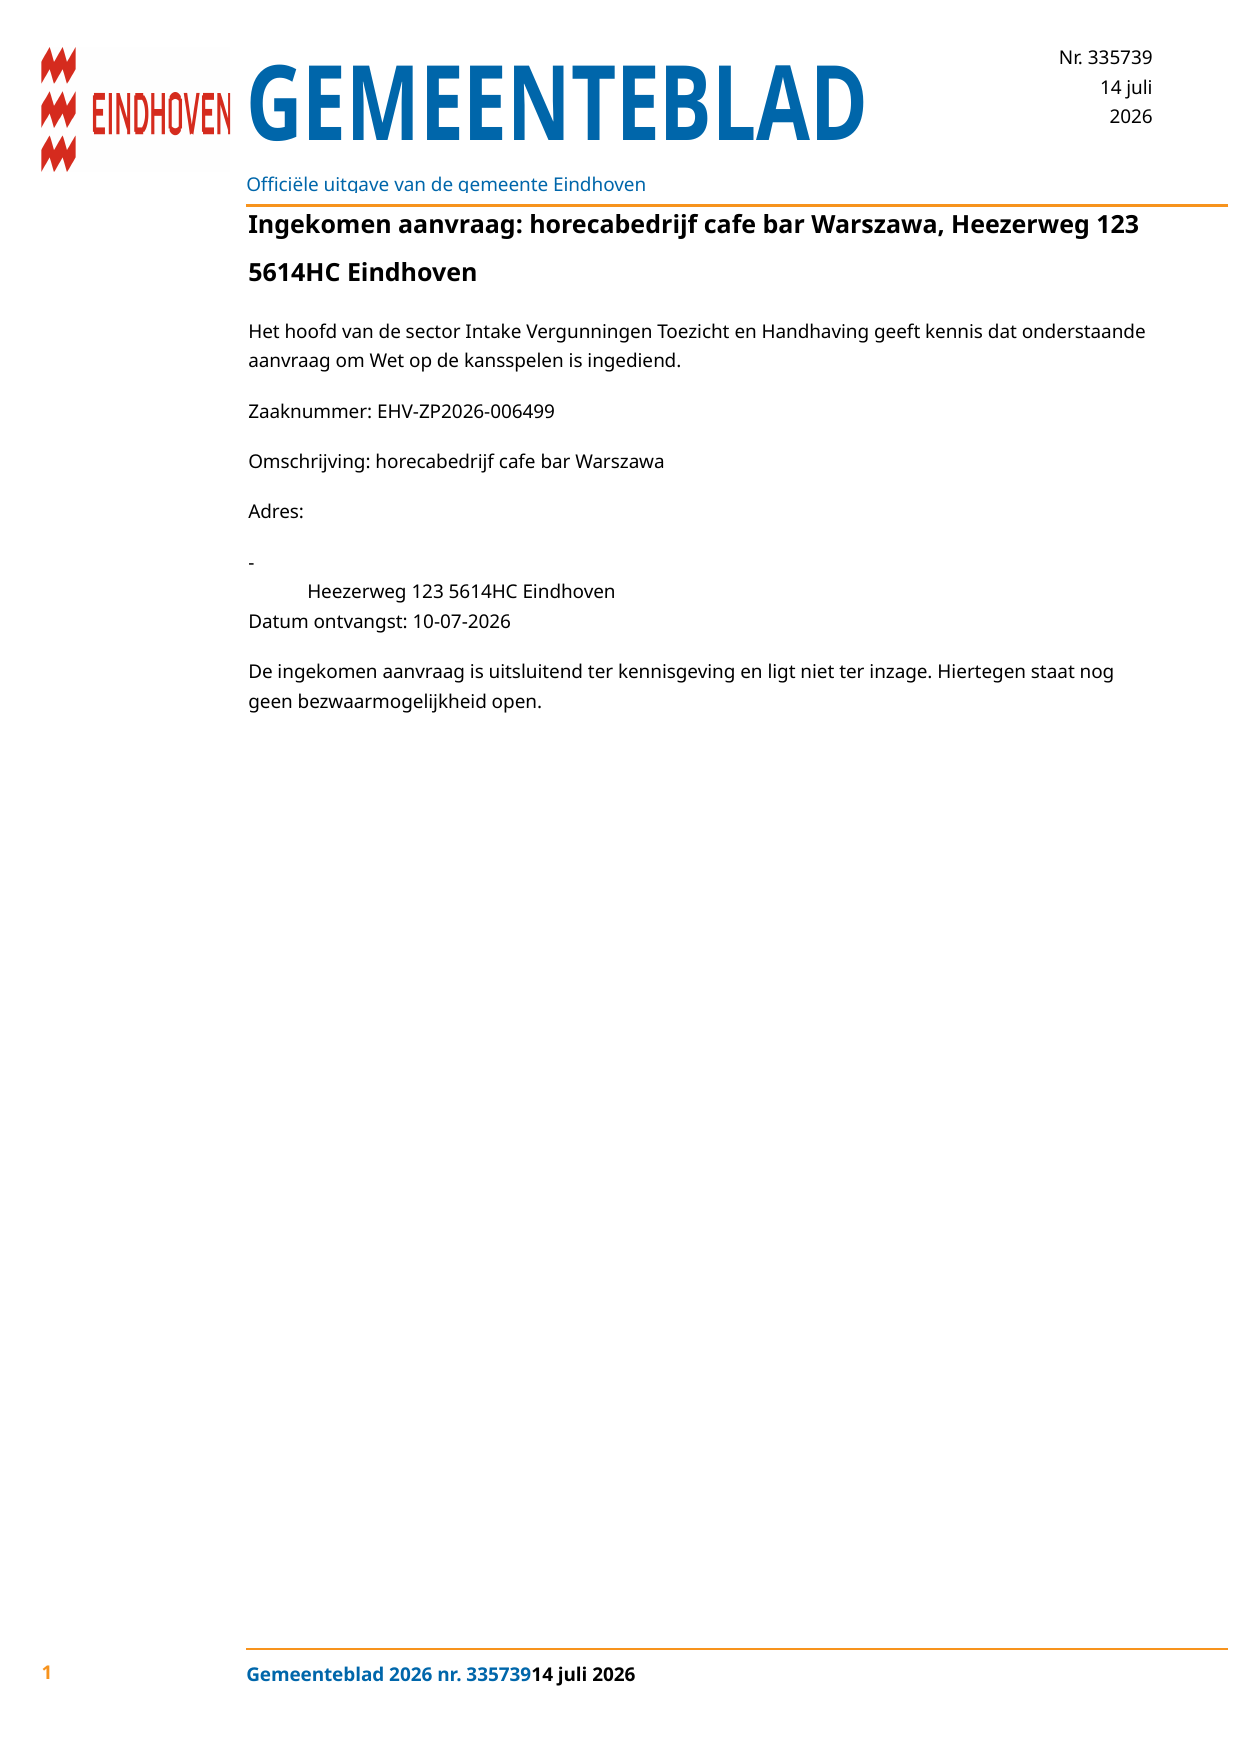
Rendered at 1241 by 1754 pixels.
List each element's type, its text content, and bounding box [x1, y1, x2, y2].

text Omschrijving: horecabedrijf cafe bar Warszawa [248, 448, 1152, 474]
text Datum ontvangst: 10-07-2026 [248, 608, 1152, 634]
text Adres: [248, 499, 1152, 524]
text De ingekomen aanvraag is uitsluitend ter kennisgeving en ligt niet ter inzage. Hiertegen staat nog geen bezwaarmogelijkheid open. [248, 659, 1152, 714]
picture [41, 47, 231, 172]
text Zaaknummer: EHV-ZP2026-006499 [248, 398, 1152, 424]
list Heezerweg 123 5614HC Eindhoven [248, 579, 1152, 604]
text Het hoofd van de sector Intake Vergunningen Toezicht en Handhaving geeft kennis dat onderstaande aanvraag om Wet op de kansspelen is ingediend. [248, 318, 1152, 373]
text Ingekomen aanvraag: horecabedrijf cafe bar Warszawa, Heezerweg 123 5614HC Eindhoven [248, 207, 1152, 288]
